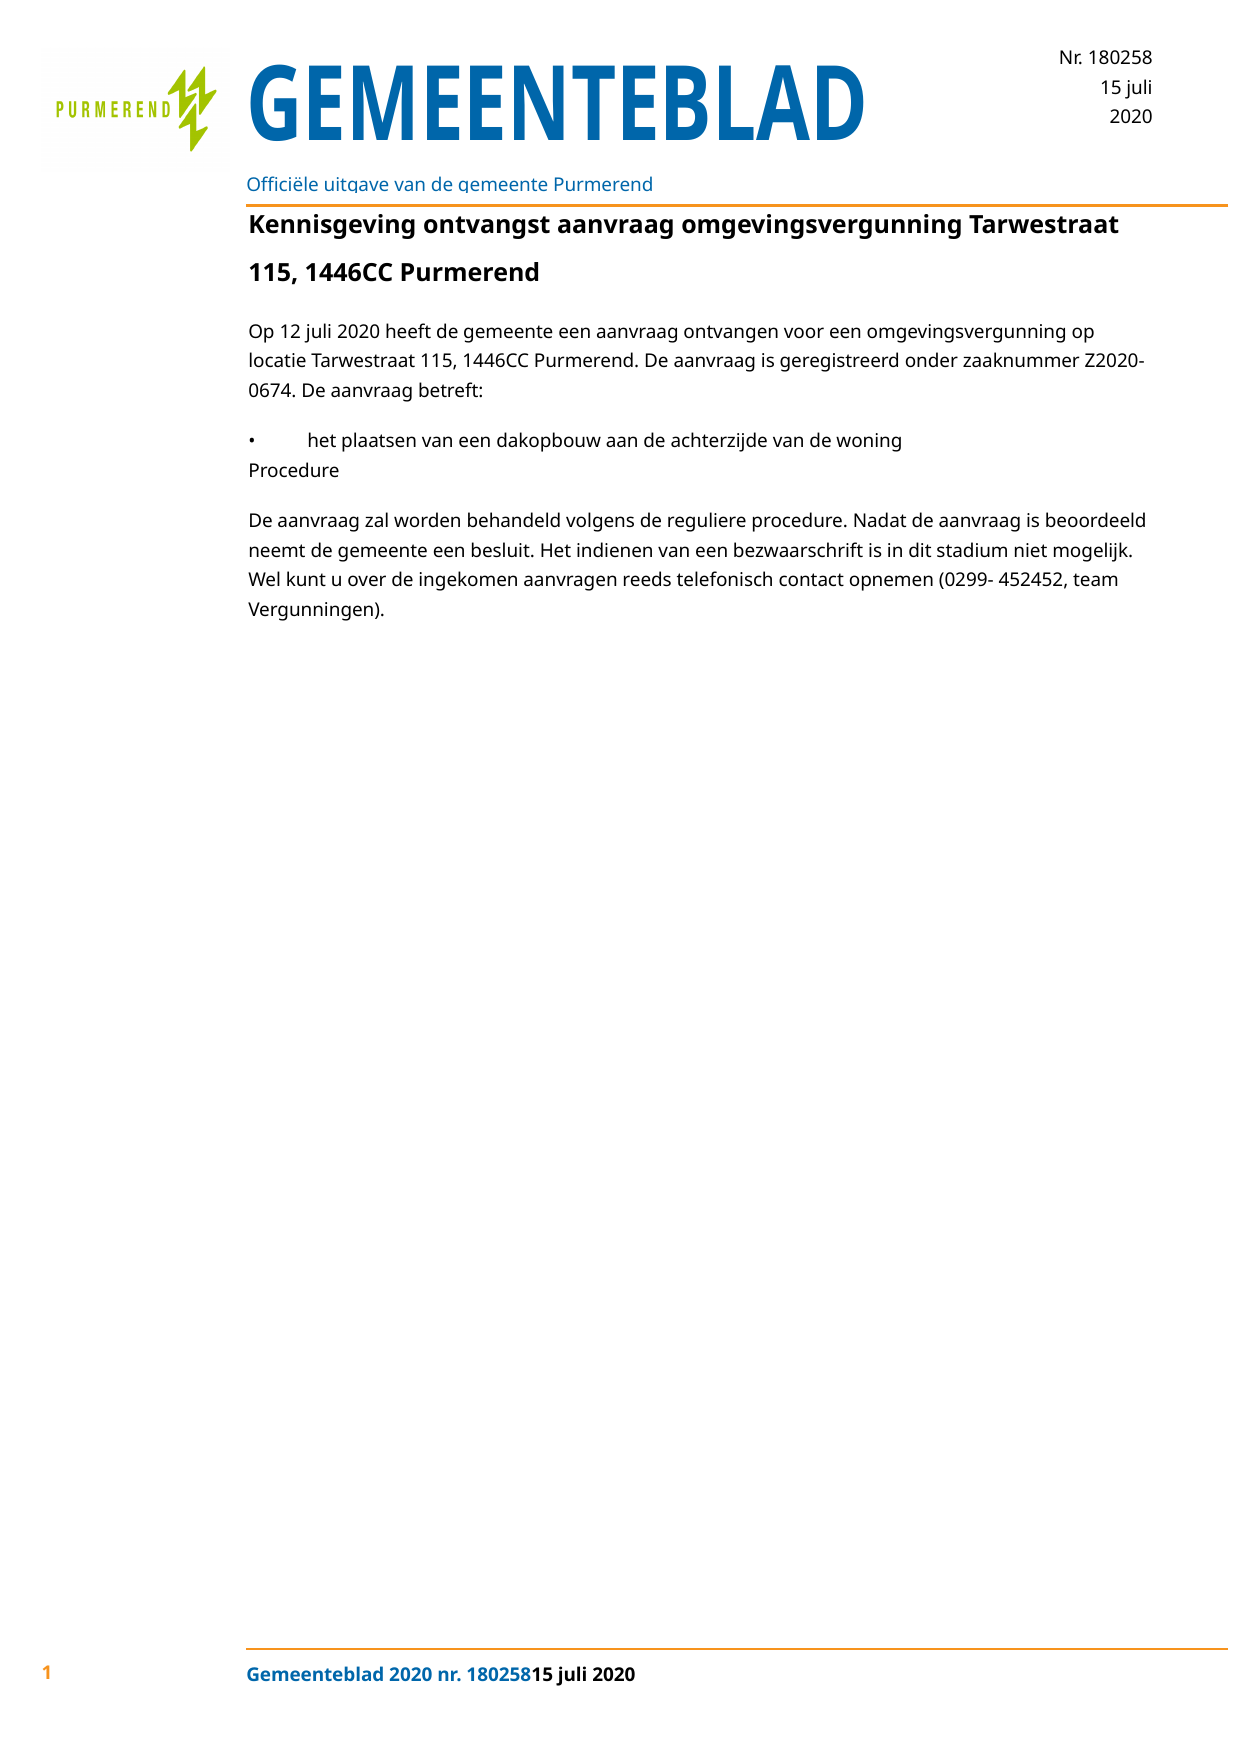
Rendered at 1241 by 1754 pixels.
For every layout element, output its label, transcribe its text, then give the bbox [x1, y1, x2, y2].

text De aanvraag zal worden behandeld volgens de reguliere procedure. Nadat de aanvraag is beoordeeld neemt de gemeente een besluit. Het indienen van een bezwaarschrift is in dit stadium niet mogelijk. Wel kunt u over de ingekomen aanvragen reeds telefonisch contact opnemen (0299- 452452, team Vergunningen). [248, 507, 1152, 622]
text Op 12 juli 2020 heeft de gemeente een aanvraag ontvangen voor een omgevingsvergunning op locatie Tarwestraat 115, 1446CC Purmerend. De aanvraag is geregistreerd onder zaaknummer Z2020-0674. De aanvraag betreft: [248, 318, 1152, 403]
text Procedure [248, 457, 1152, 483]
picture [41, 47, 231, 172]
text Kennisgeving ontvangst aanvraag omgevingsvergunning Tarwestraat 115, 1446CC Purmerend [248, 207, 1152, 288]
list het plaatsen van een dakopbouw aan de achterzijde van de woning [248, 427, 1152, 453]
